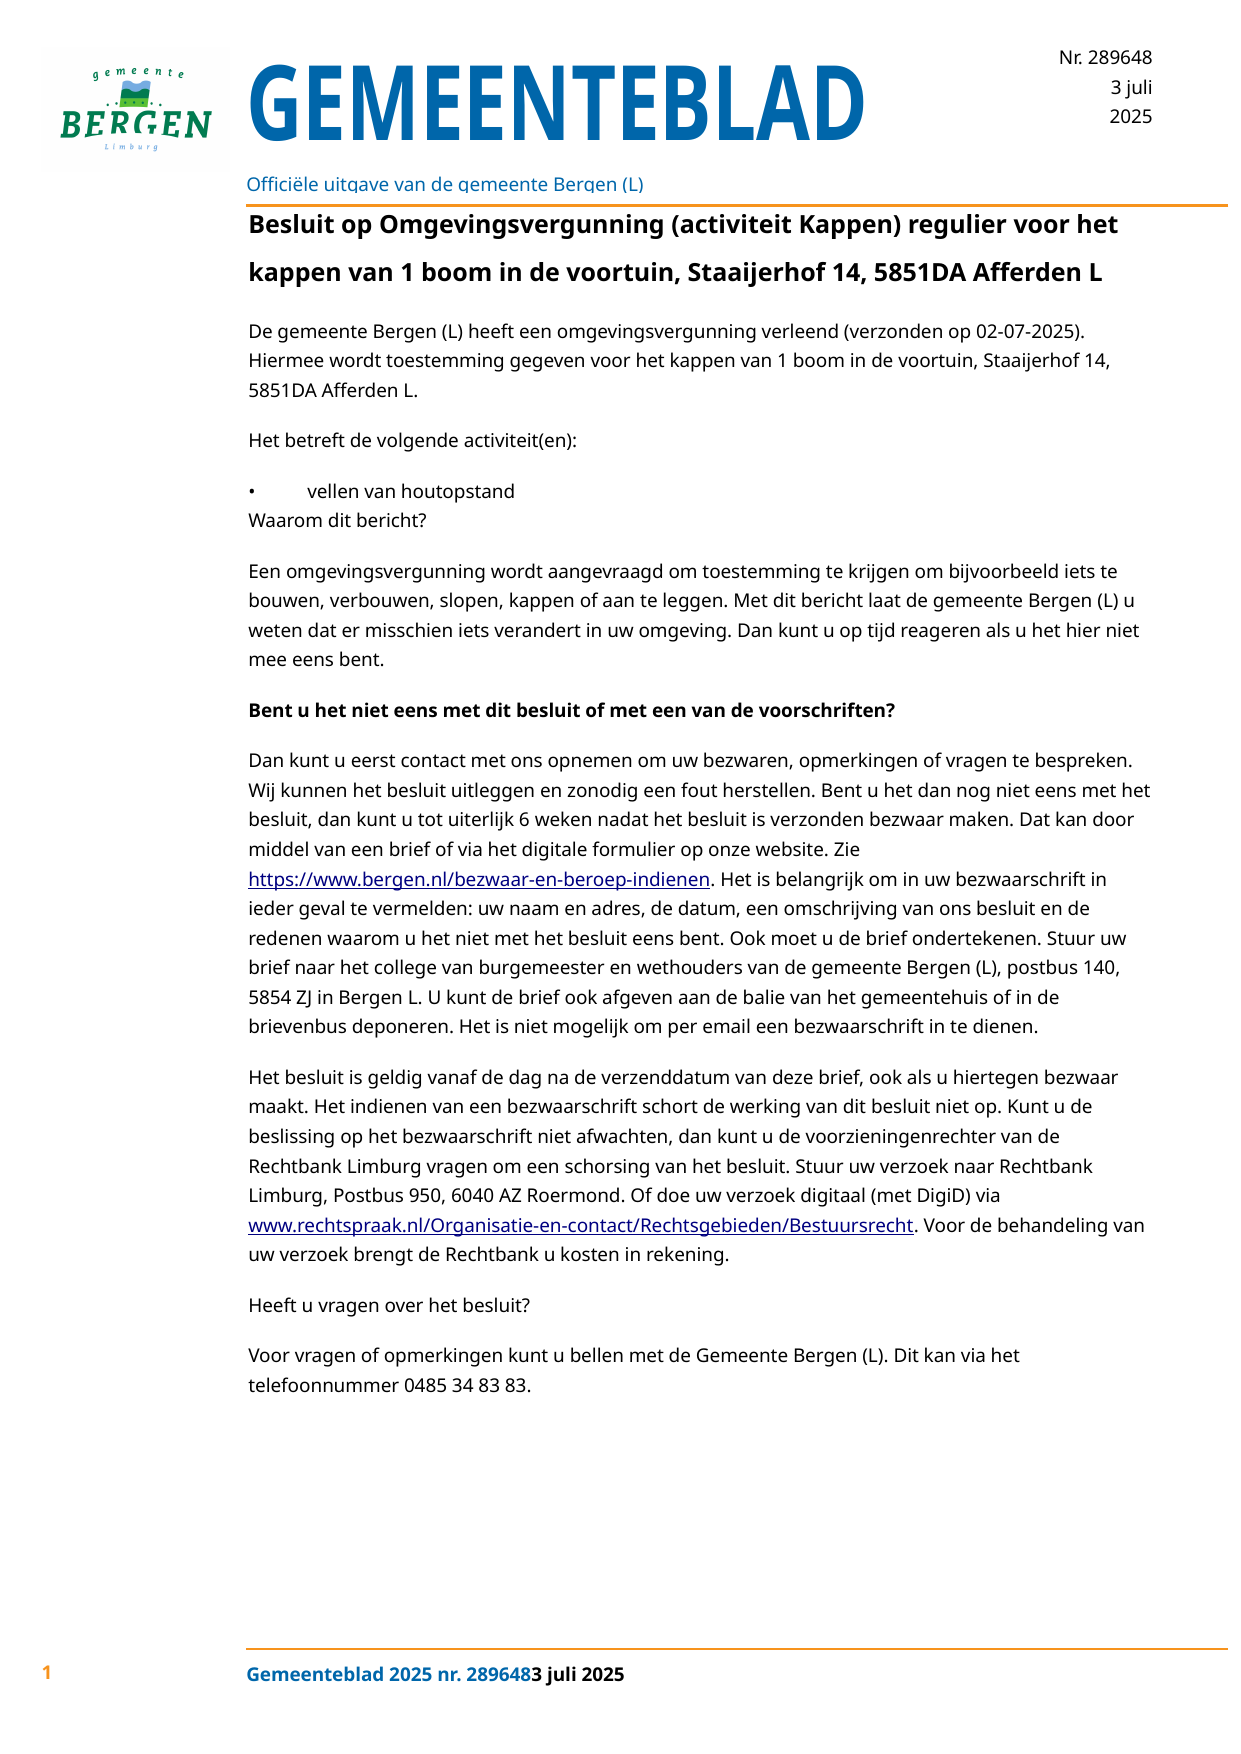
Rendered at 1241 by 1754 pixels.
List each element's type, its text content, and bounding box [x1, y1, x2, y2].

text Besluit op Omgevingsvergunning (activiteit Kappen) regulier voor het kappen van 1 boom in de voortuin, Staaijerhof 14, 5851DA Afferden L [248, 207, 1152, 288]
text Voor vragen of opmerkingen kunt u bellen met de Gemeente Bergen (L). Dit kan via het telefoonnummer 0485 34 83 83. [248, 1342, 1152, 1398]
picture [41, 47, 231, 172]
text Dan kunt u eerst contact met ons opnemen om uw bezwaren, opmerkingen of vragen te bespreken. Wij kunnen het besluit uitleggen en zonodig een fout herstellen. Bent u het dan nog niet eens met het besluit, dan kunt u tot uiterlijk 6 weken nadat het besluit is verzonden bezwaar maken. Dat kan door middel van een brief of via het digitale formulier op onze website. Zie https://www.bergen.nl/bezwaar-en-beroep-indienen. Het is belangrijk om in uw bezwaarschrift in ieder geval te vermelden: uw naam en adres, de datum, een omschrijving van ons besluit en de redenen waarom u het niet met het besluit eens bent. Ook moet u de brief ondertekenen. Stuur uw brief naar het college van burgemeester en wethouders van de gemeente Bergen (L), postbus 140, 5854 ZJ in Bergen L. U kunt de brief ook afgeven aan de balie van het gemeentehuis of in de brievenbus deponeren. Het is niet mogelijk om per email een bezwaarschrift in te dienen. [248, 747, 1152, 1039]
text Een omgevingsvergunning wordt aangevraagd om toestemming te krijgen om bijvoorbeeld iets te bouwen, verbouwen, slopen, kappen of aan te leggen. Met dit bericht laat de gemeente Bergen (L) u weten dat er misschien iets verandert in uw omgeving. Dan kunt u op tijd reageren als u het hier niet mee eens bent. [248, 558, 1152, 672]
text De gemeente Bergen (L) heeft een omgevingsvergunning verleend (verzonden op 02-07-2025). Hiermee wordt toestemming gegeven voor het kappen van 1 boom in de voortuin, Staaijerhof 14, 5851DA Afferden L. [248, 318, 1152, 403]
text Bent u het niet eens met dit besluit of met een van de voorschriften? [248, 697, 1152, 723]
list vellen van houtopstand [248, 478, 1152, 504]
text Waarom dit bericht? [248, 507, 1152, 533]
text Het betreft de volgende activiteit(en): [248, 427, 1152, 453]
text Het besluit is geldig vanaf de dag na de verzenddatum van deze brief, ook als u hiertegen bezwaar maakt. Het indienen van een bezwaarschrift schort de werking van dit besluit niet op. Kunt u de beslissing op het bezwaarschrift niet afwachten, dan kunt u de voorzieningenrechter van de Rechtbank Limburg vragen om een schorsing van het besluit. Stuur uw verzoek naar Rechtbank Limburg, Postbus 950, 6040 AZ Roermond. Of doe uw verzoek digitaal (met DigiD) via www.rechtspraak.nl/Organisatie-en-contact/Rechtsgebieden/Bestuursrecht. Voor de behandeling van uw verzoek brengt de Rechtbank u kosten in rekening. [248, 1064, 1152, 1267]
text Heeft u vragen over het besluit? [248, 1292, 1152, 1318]
